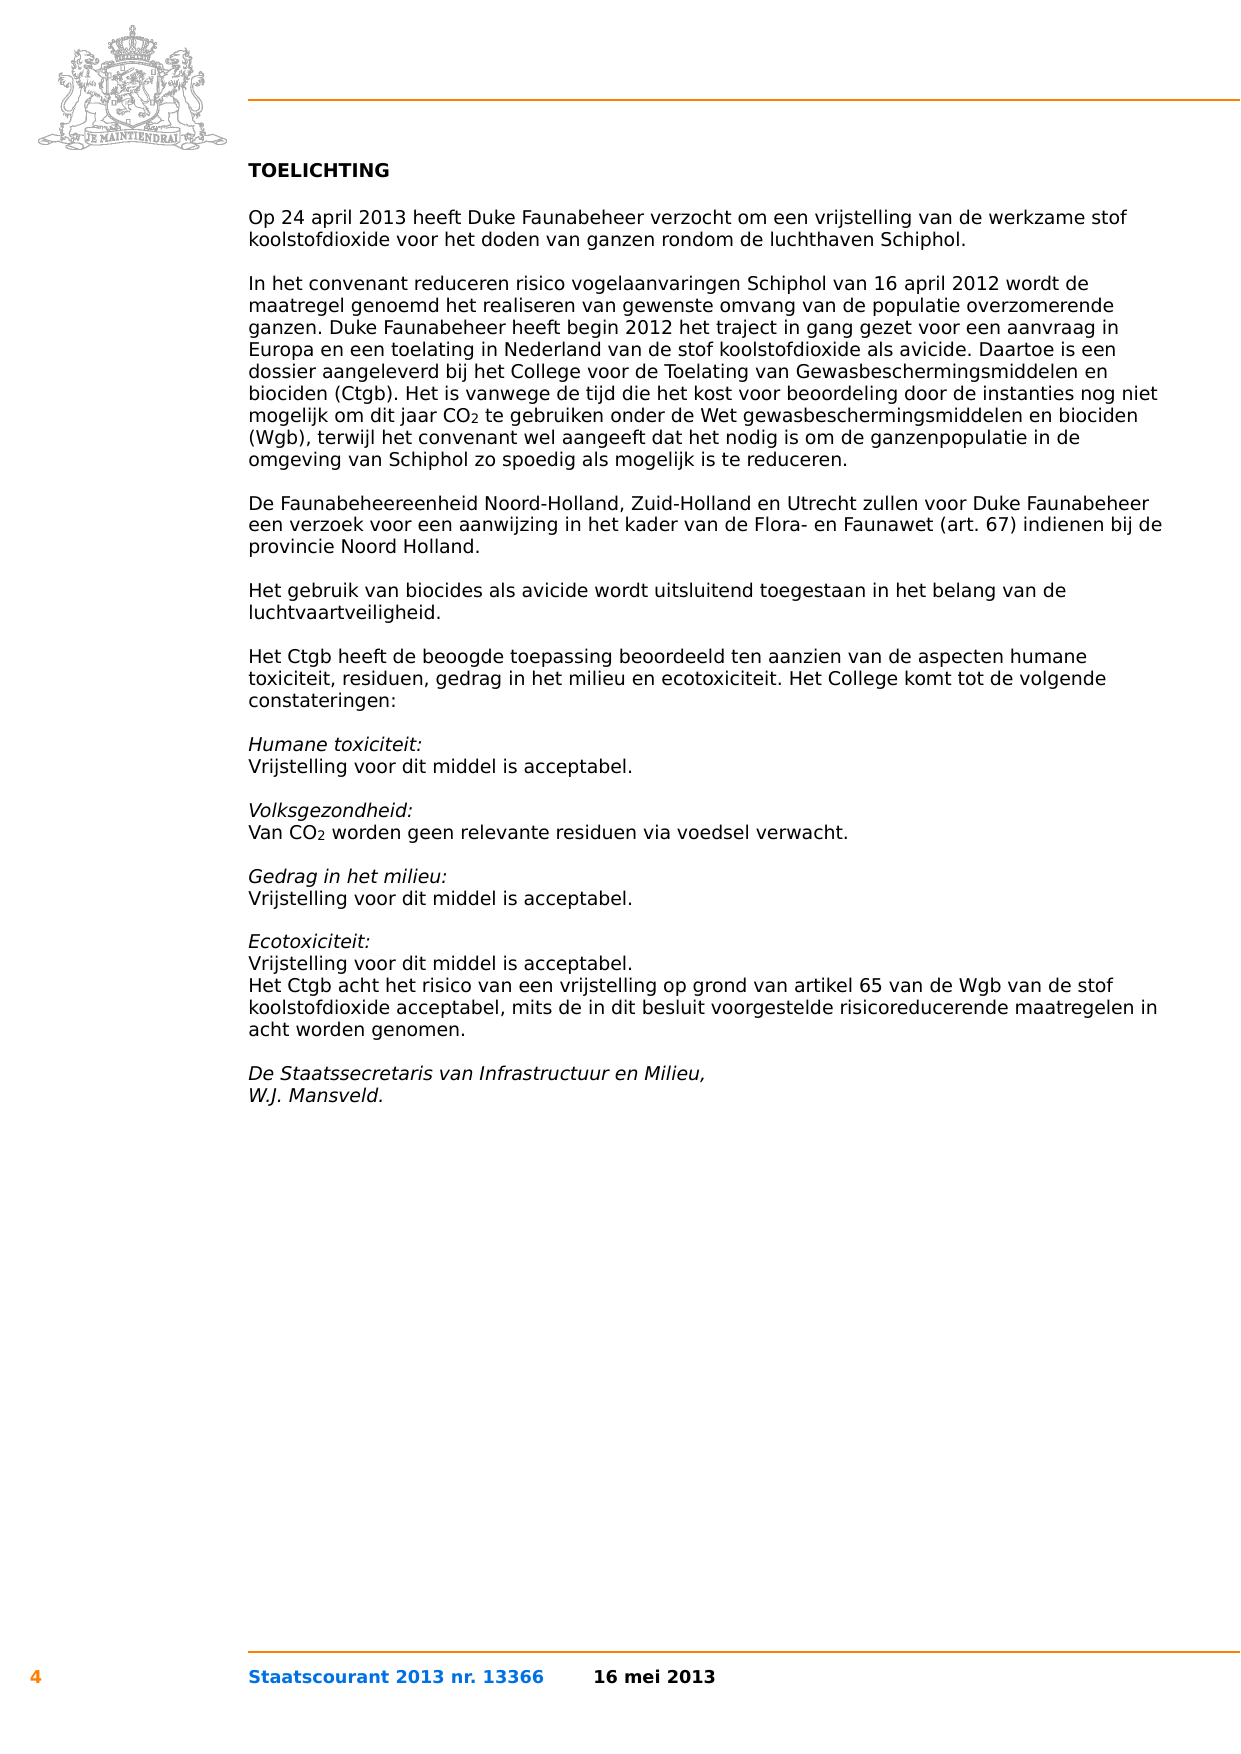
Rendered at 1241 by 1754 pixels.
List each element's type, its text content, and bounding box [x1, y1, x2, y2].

text Vrijstelling voor dit middel is acceptabel. [248, 756, 1163, 778]
text Het gebruik van biocides als avicide wordt uitsluitend toegestaan in het belang van de luchtvaartveiligheid. [248, 580, 1163, 624]
text De Faunabeheereenheid Noord-Holland, Zuid-Holland en Utrecht zullen voor Duke Faunabeheer een verzoek voor een aanwijzing in het kader van de Flora- en Faunawet (art. 67) indienen bij de provincie Noord Holland. [248, 492, 1163, 558]
text Het Ctgb heeft de beoogde toepassing beoordeeld ten aanzien van de aspecten humane toxiciteit, residuen, gedrag in het milieu en ecotoxiciteit. Het College komt tot de volgende constateringen: [248, 646, 1163, 712]
text Vrijstelling voor dit middel is acceptabel. [248, 887, 1163, 909]
text Gedrag in het milieu: [248, 866, 1163, 887]
text Humane toxiciteit: [248, 734, 1163, 756]
text Het Ctgb acht het risico van een vrijstelling op grond van artikel 65 van de Wgb van de stof koolstofdioxide acceptabel, mits de in dit besluit voorgestelde risicoreducerende maatregelen in acht worden genomen. [248, 975, 1163, 1041]
text De Staatssecretaris van Infrastructuur en Milieu, W.J. Mansveld. [248, 1063, 1163, 1107]
text In het convenant reduceren risico vogelaanvaringen Schiphol van 16 april 2012 wordt de maatregel genoemd het realiseren van gewenste omvang van de populatie overzomerende ganzen. Duke Faunabeheer heeft begin 2012 het traject in gang gezet voor een aanvraag in Europa en een toelating in Nederland van de stof koolstofdioxide als avicide. Daartoe is een dossier aangeleverd bij het College voor de Toelating van Gewasbeschermingsmiddelen en biociden (Ctgb). Het is vanwege de tijd die het kost voor beoordeling door de instanties nog niet mogelijk om dit jaar CO2 te gebruiken onder de Wet gewasbeschermingsmiddelen en biociden (Wgb), terwijl het convenant wel aangeeft dat het nodig is om de ganzenpopulatie in de omgeving van Schiphol zo spoedig als mogelijk is te reduceren. [248, 273, 1163, 471]
text Ecotoxiciteit: [248, 931, 1163, 953]
subtitle TOELICHTING [248, 160, 1163, 182]
text Van CO2 worden geen relevante residuen via voedsel verwacht. [248, 822, 1163, 844]
text Vrijstelling voor dit middel is acceptabel. [248, 953, 1163, 975]
text Op 24 april 2013 heeft Duke Faunabeheer verzocht om een vrijstelling van de werkzame stof koolstofdioxide voor het doden van ganzen rondom de luchthaven Schiphol. [248, 207, 1163, 251]
text Volksgezondheid: [248, 800, 1163, 822]
picture [38, 25, 227, 150]
